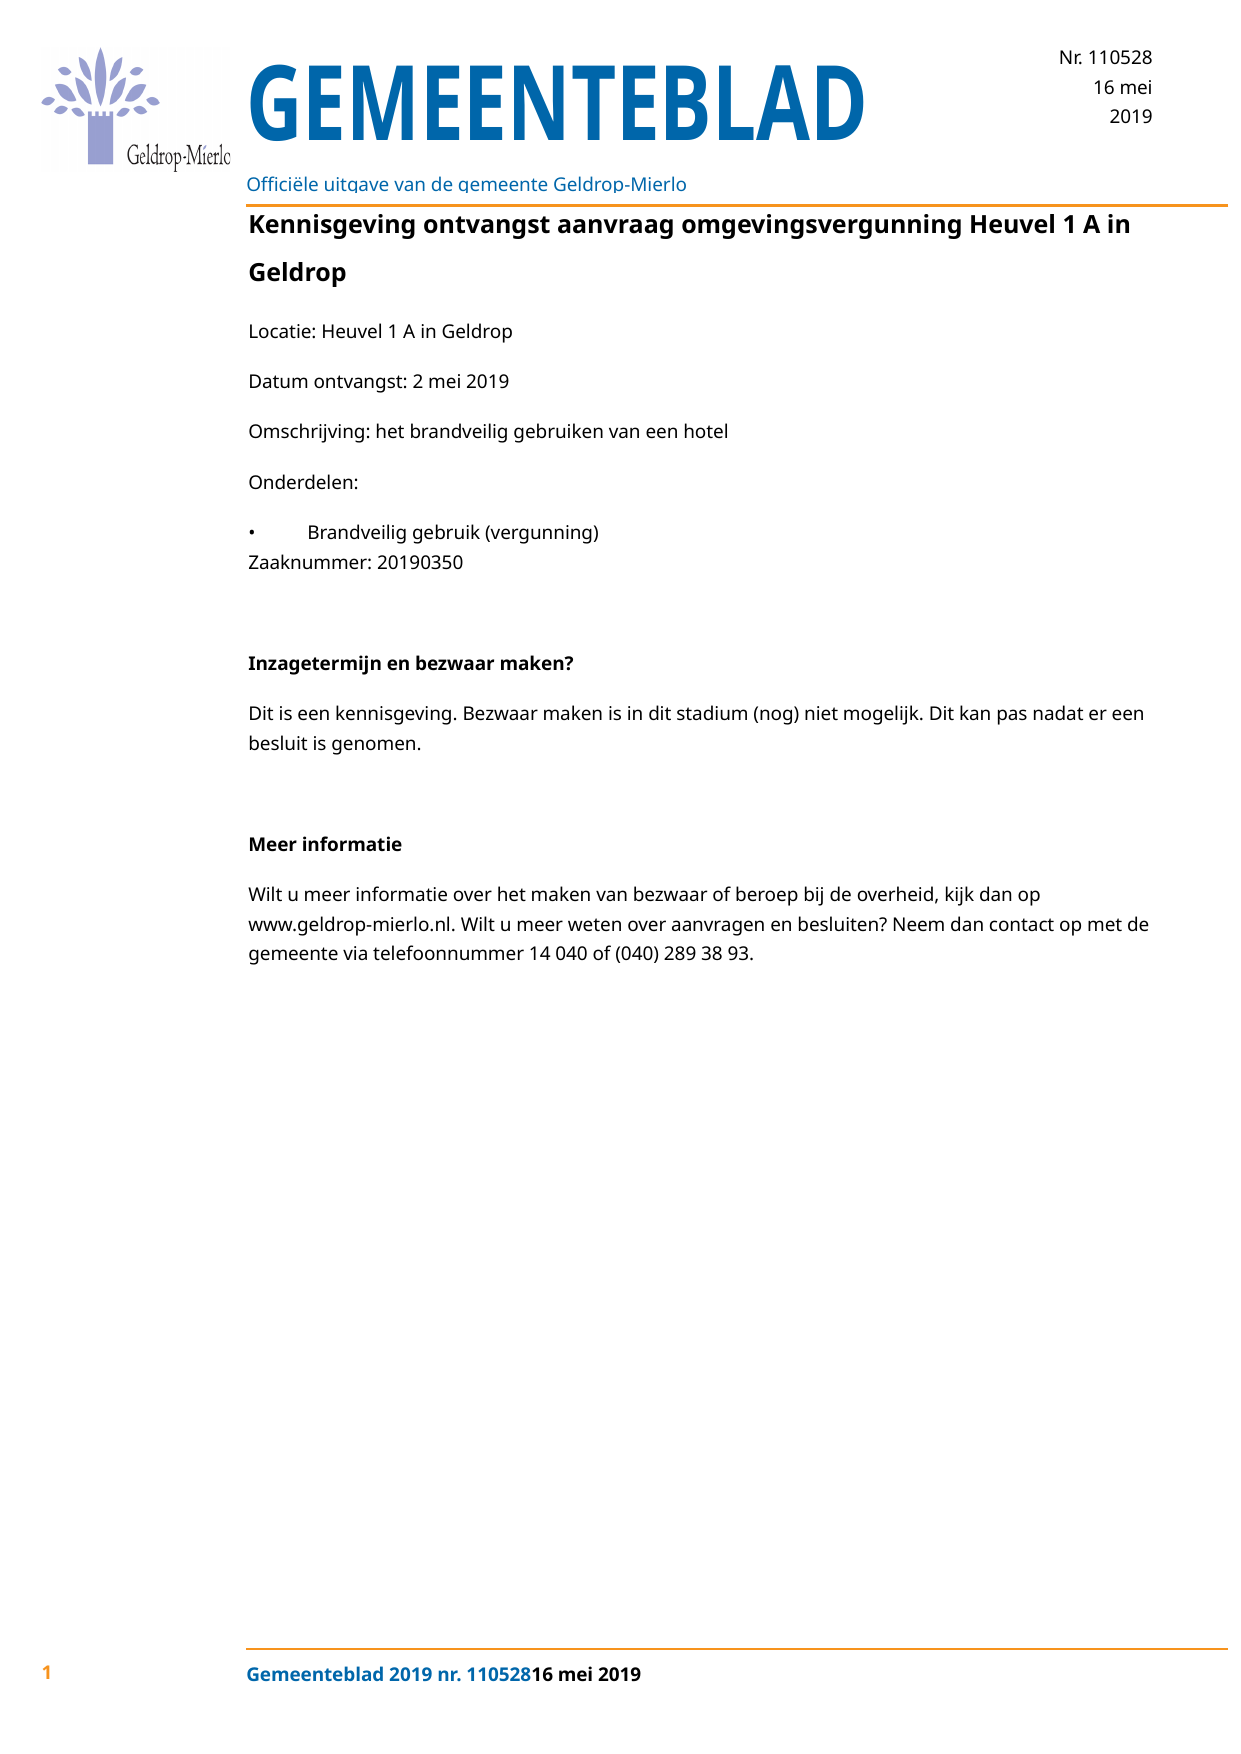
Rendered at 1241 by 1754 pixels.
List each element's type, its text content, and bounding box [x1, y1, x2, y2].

picture [41, 47, 231, 172]
text Omschrijving: het brandveilig gebruiken van een hotel [248, 419, 1152, 444]
text Locatie: Heuvel 1 A in Geldrop [248, 318, 1152, 344]
text Wilt u meer informatie over het maken van bezwaar of beroep bij de overheid, kijk dan op www.geldrop-mierlo.nl. Wilt u meer weten over aanvragen en besluiten? Neem dan contact op met de gemeente via telefoonnummer 14 040 of (040) 289 38 93. [248, 881, 1152, 966]
list Brandveilig gebruik (vergunning) [248, 519, 1152, 545]
text Meer informatie [248, 831, 1152, 857]
text Inzagetermijn en bezwaar maken? [248, 650, 1152, 676]
text Zaaknummer: 20190350 [248, 549, 1152, 575]
text Datum ontvangst: 2 mei 2019 [248, 368, 1152, 394]
text Dit is een kennisgeving. Bezwaar maken is in dit stadium (nog) niet mogelijk. Dit kan pas nadat er een besluit is genomen. [248, 700, 1152, 756]
text Onderdelen: [248, 469, 1152, 495]
text Kennisgeving ontvangst aanvraag omgevingsvergunning Heuvel 1 A in Geldrop [248, 207, 1152, 288]
